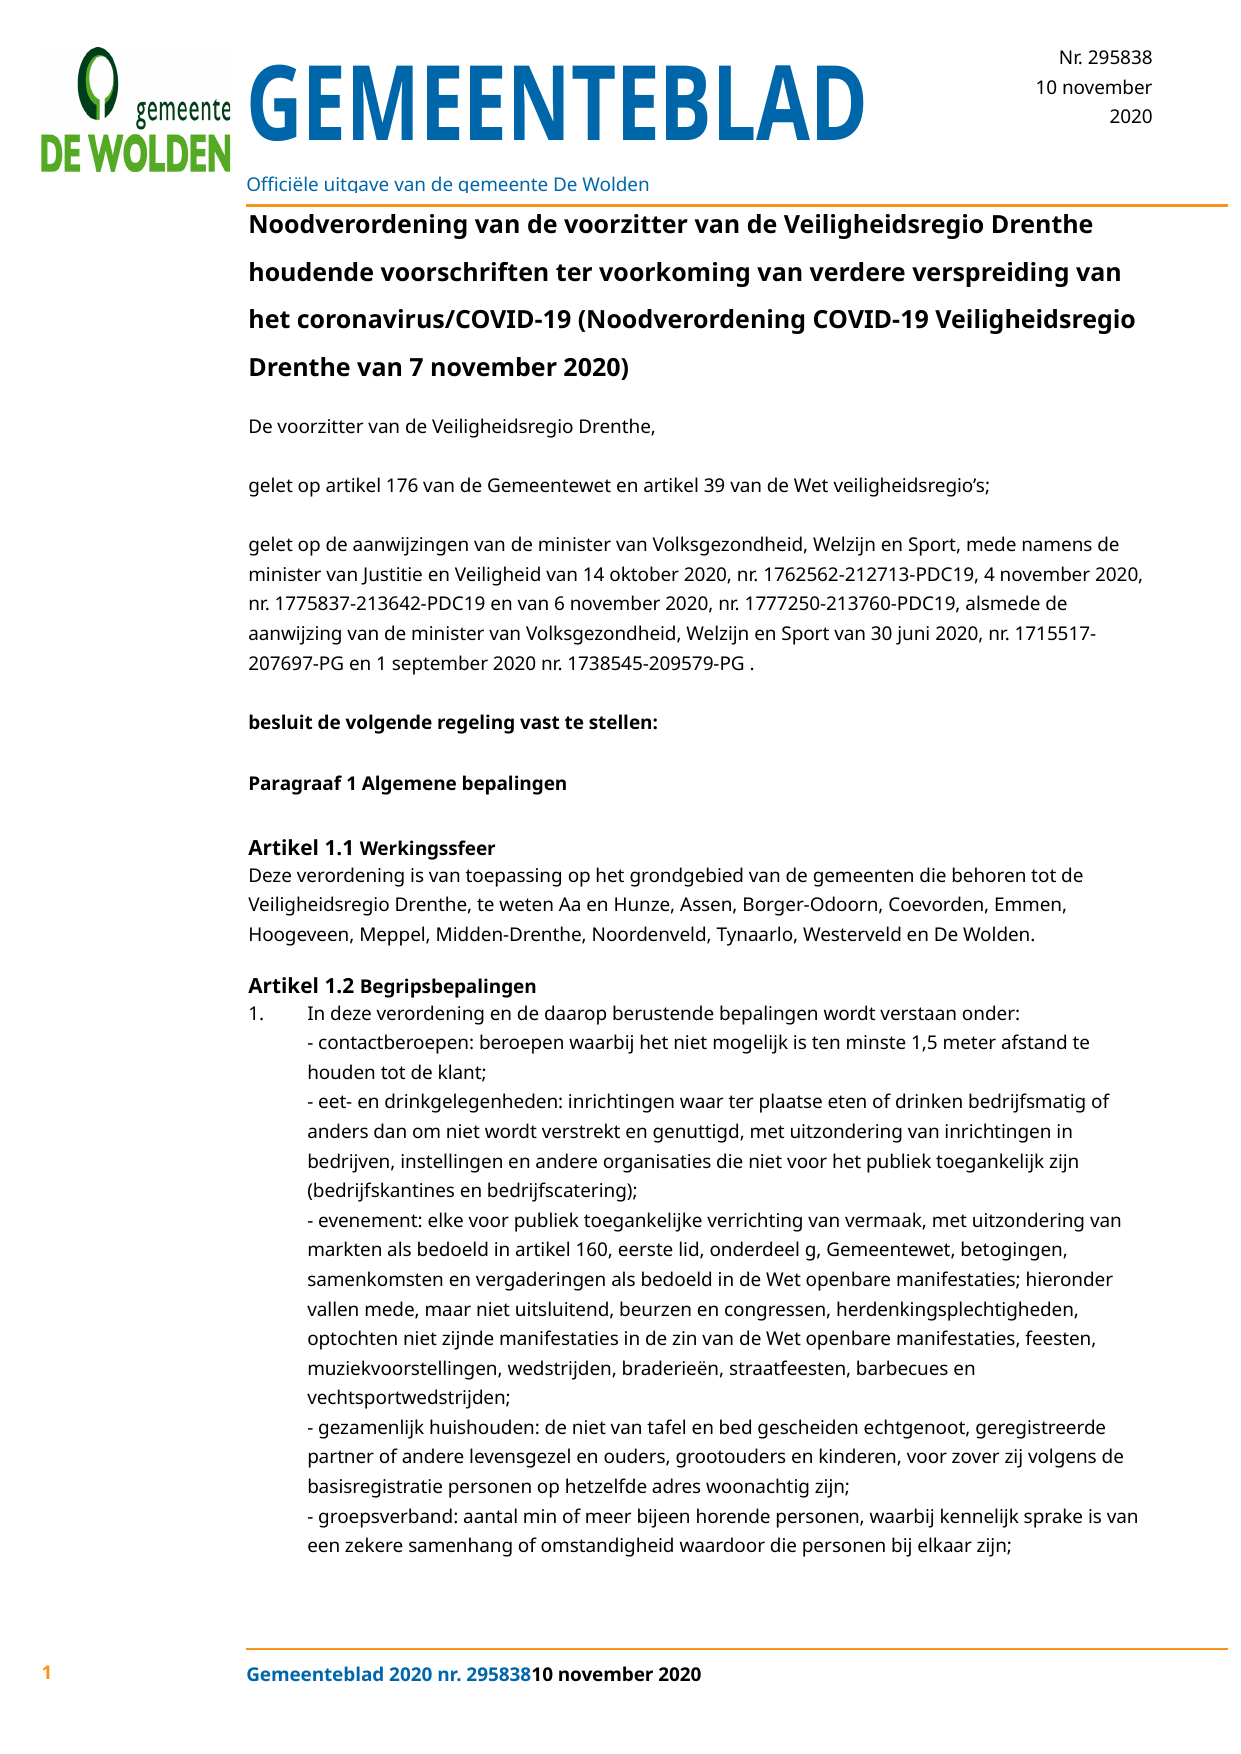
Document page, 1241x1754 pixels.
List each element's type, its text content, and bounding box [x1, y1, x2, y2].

list - groepsverband: aantal min of meer bijeen horende personen, waarbij kennelijk sprake is van een zekere samenhang of omstandigheid waardoor die personen bij elkaar zijn; [248, 1503, 1152, 1558]
text Artikel 1.1 Werkingssfeer [248, 833, 1152, 862]
list - contactberoepen: beroepen waarbij het niet mogelijk is ten minste 1,5 meter afstand te houden tot de klant; [248, 1029, 1152, 1085]
text De voorzitter van de Veiligheidsregio Drenthe, [248, 413, 1152, 439]
text Artikel 1.2 Begripsbepalingen [248, 971, 1152, 1000]
list - evenement: elke voor publiek toegankelijke verrichting van vermaak, met uitzondering van markten als bedoeld in artikel 160, eerste lid, onderdeel g, Gemeentewet, betogingen, samenkomsten en vergaderingen als bedoeld in de Wet openbare manifestaties; hieronder vallen mede, maar niet uitsluitend, beurzen en congressen, herdenkingsplechtigheden, optochten niet zijnde manifestaties in de zin van de Wet openbare manifestaties, feesten, muziekvoorstellingen, wedstrijden, braderieën, straatfeesten, barbecues en vechtsportwedstrijden; [248, 1207, 1152, 1410]
list - gezamenlijk huishouden: de niet van tafel en bed gescheiden echtgenoot, geregistreerde partner of andere levensgezel en ouders, grootouders en kinderen, voor zover zij volgens de basisregistratie personen op hetzelfde adres woonachtig zijn; [248, 1414, 1152, 1499]
list - eet- en drinkgelegenheden: inrichtingen waar ter plaatse eten of drinken bedrijfsmatig of anders dan om niet wordt verstrekt en genuttigd, met uitzondering van inrichtingen in bedrijven, instellingen en andere organisaties die niet voor het publiek toegankelijk zijn (bedrijfskantines en bedrijfscatering); [248, 1089, 1152, 1203]
text gelet op artikel 176 van de Gemeentewet en artikel 39 van de Wet veiligheidsregio’s; [248, 472, 1152, 498]
text gelet op de aanwijzingen van de minister van Volksgezondheid, Welzijn en Sport, mede namens de minister van Justitie en Veiligheid van 14 oktober 2020, nr. 1762562-212713-PDC19, 4 november 2020, nr. 1775837-213642-PDC19 en van 6 november 2020, nr. 1777250-213760-PDC19, alsmede de aanwijzing van de minister van Volksgezondheid, Welzijn en Sport van 30 juni 2020, nr. 1715517- 207697-PG en 1 september 2020 nr. 1738545-209579-PG . [248, 531, 1152, 676]
text Noodverordening van de voorzitter van de Veiligheidsregio Drenthe houdende voorschriften ter voorkoming van verdere verspreiding van het coronavirus/COVID-19 (Noodverordening COVID-19 Veiligheidsregio Drenthe van 7 november 2020) [248, 207, 1152, 384]
text Deze verordening is van toepassing op het grondgebied van de gemeenten die behoren tot de Veiligheidsregio Drenthe, te weten Aa en Hunze, Assen, Borger-Odoorn, Coevorden, Emmen, Hoogeveen, Meppel, Midden-Drenthe, Noordenveld, Tynaarlo, Westerveld en De Wolden. [248, 862, 1152, 947]
text Paragraaf 1 Algemene bepalingen [248, 768, 1152, 797]
picture [41, 47, 231, 172]
list In deze verordening en de daarop berustende bepalingen wordt verstaan onder: [248, 1000, 1152, 1026]
text besluit de volgende regeling vast te stellen: [248, 709, 1152, 735]
